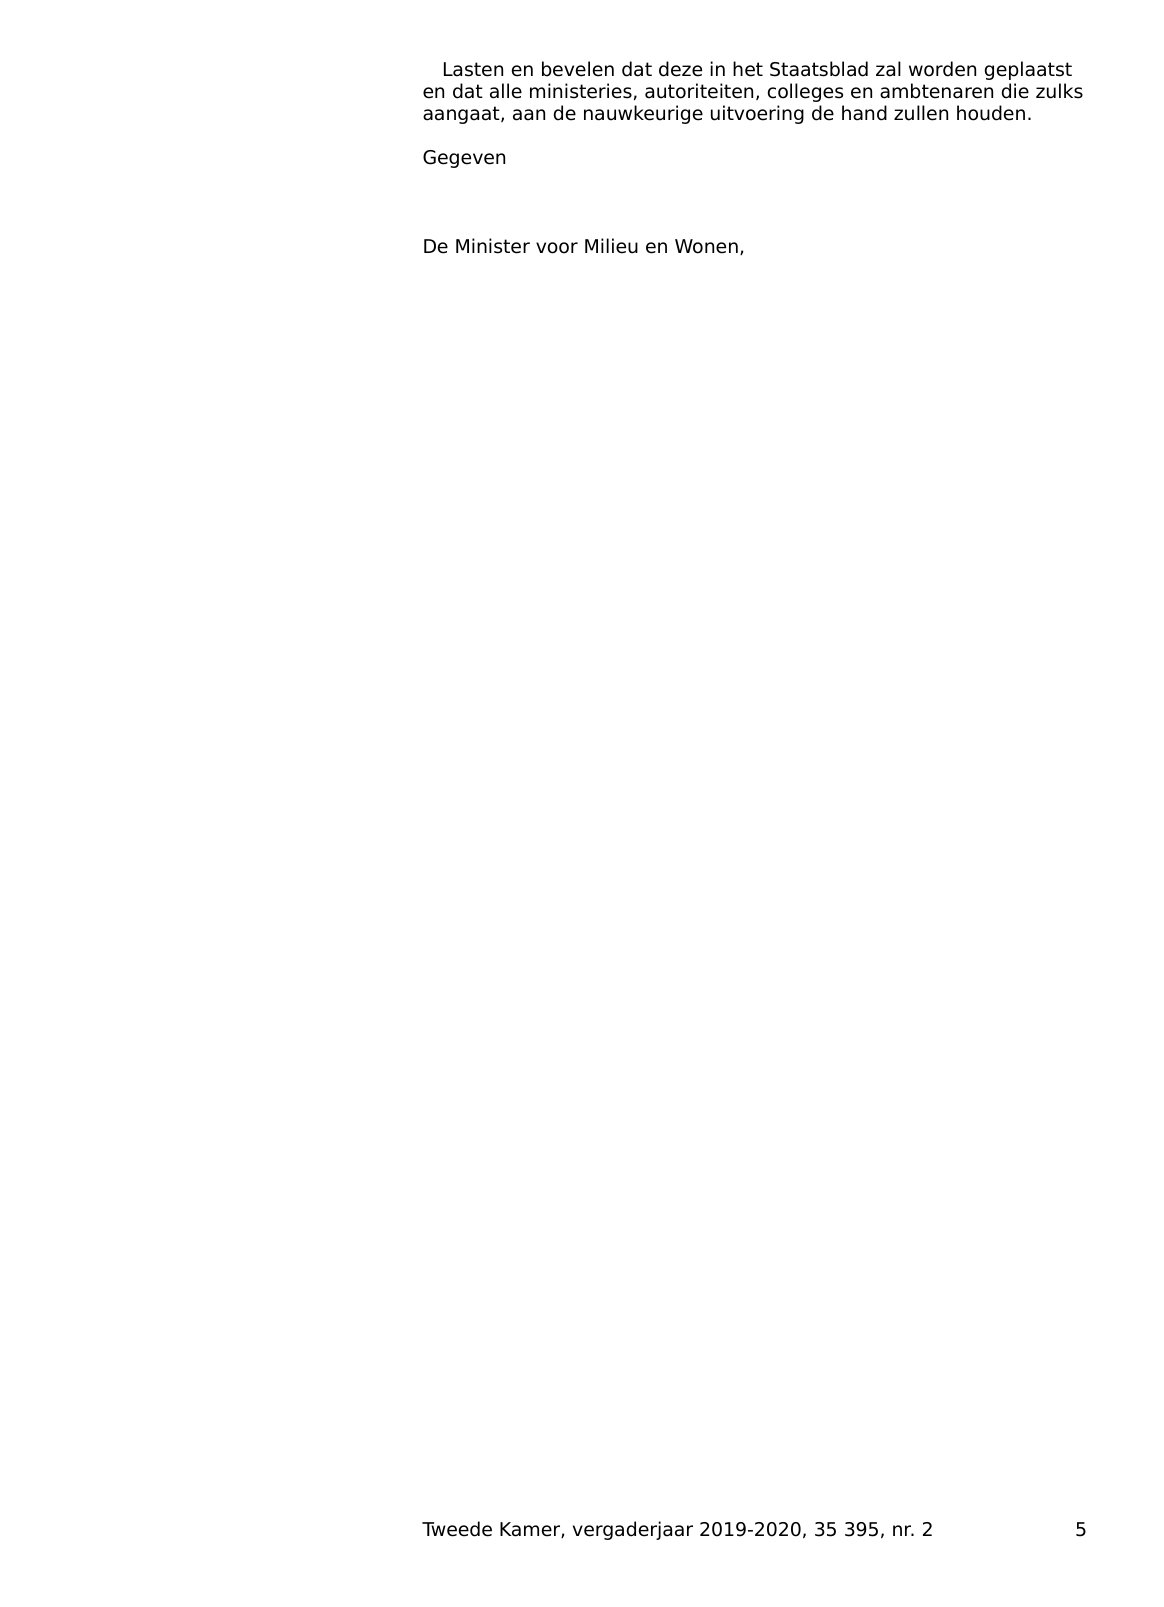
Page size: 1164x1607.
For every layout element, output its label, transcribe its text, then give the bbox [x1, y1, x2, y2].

text Lasten en bevelen dat deze in het Staatsblad zal worden geplaatst en dat alle ministeries, autoriteiten, colleges en ambtenaren die zulks aangaat, aan de nauwkeurige uitvoering de hand zullen houden. [422, 59, 1087, 125]
text De Minister voor Milieu en Wonen, [422, 236, 1087, 258]
text Gegeven [422, 147, 1087, 169]
